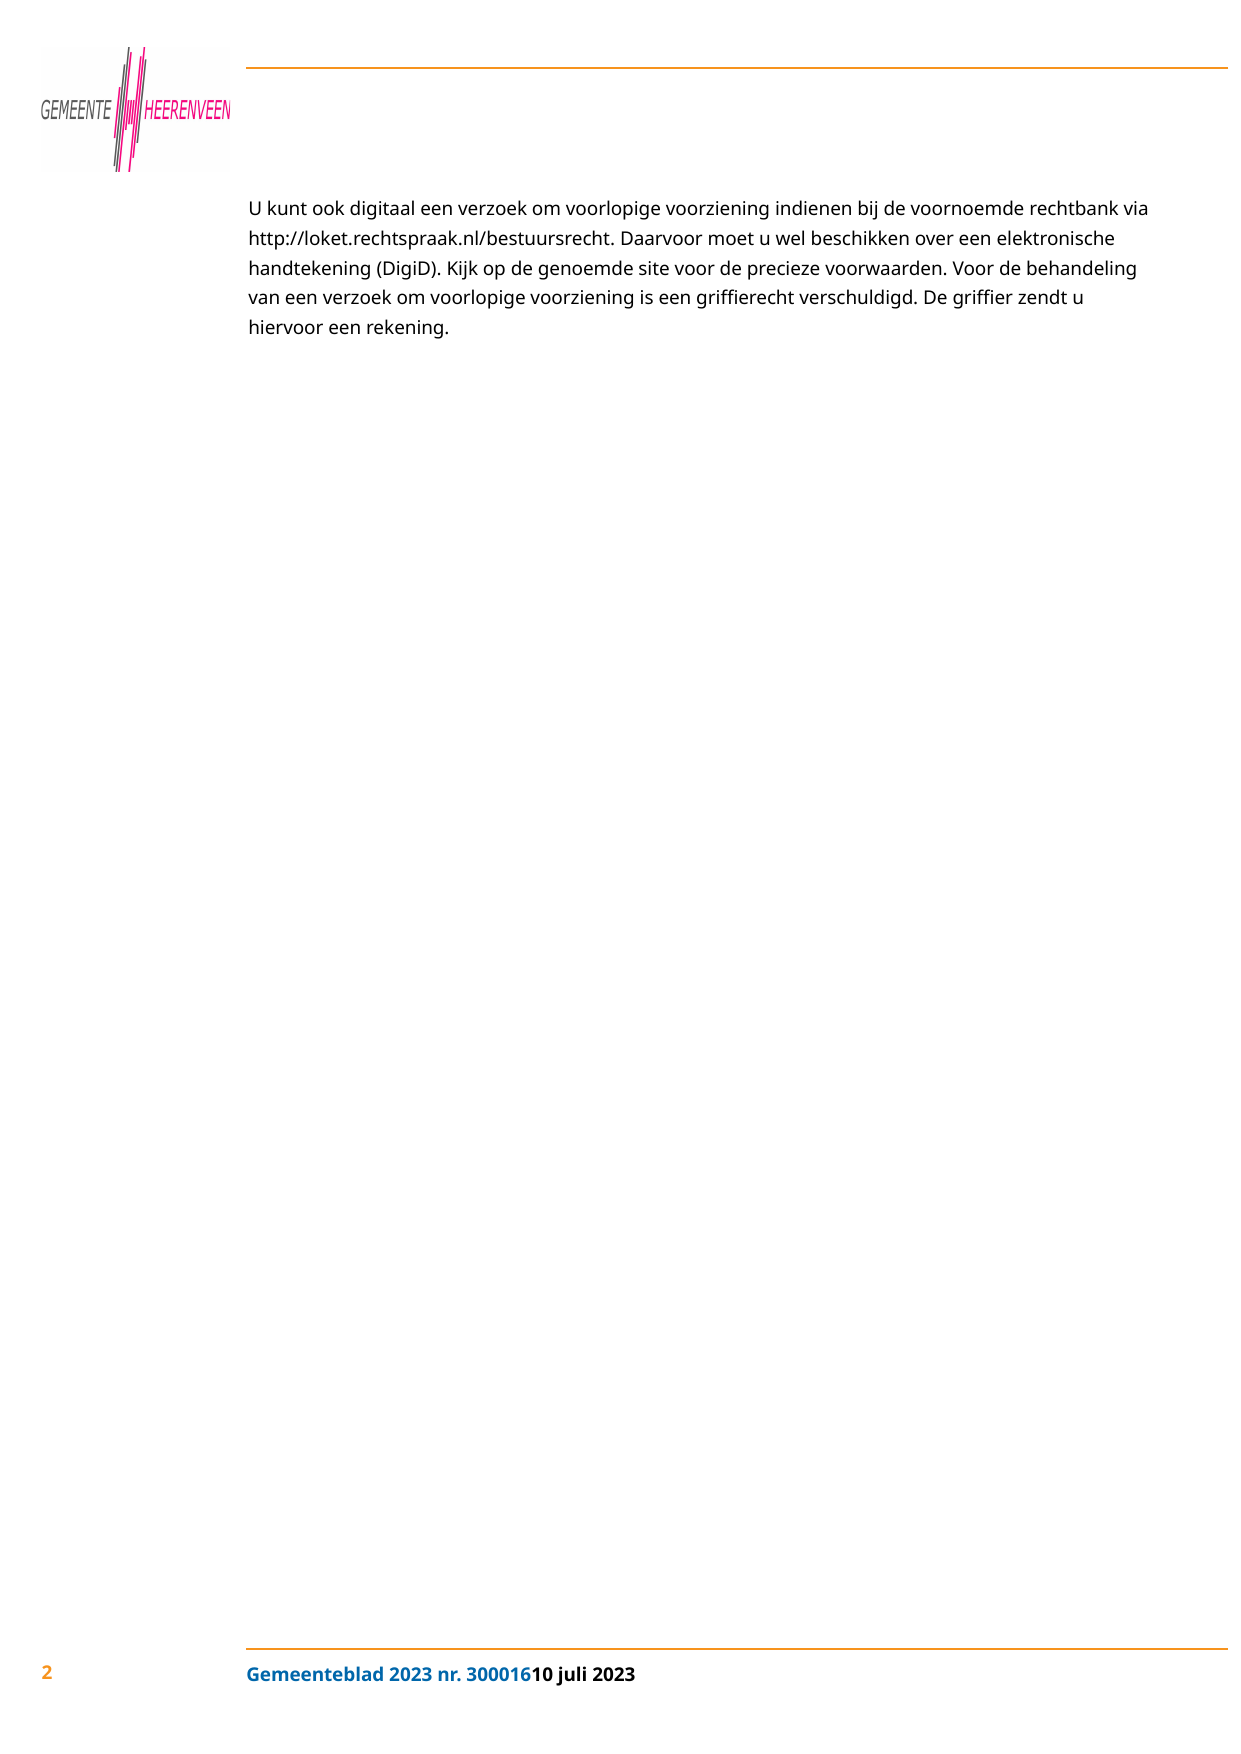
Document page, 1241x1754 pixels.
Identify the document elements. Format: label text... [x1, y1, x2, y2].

picture [41, 47, 231, 172]
text U kunt ook digitaal een verzoek om voorlopige voorziening indienen bij de voornoemde rechtbank via http://loket.rechtspraak.nl/bestuursrecht. Daarvoor moet u wel beschikken over een elektronische handtekening (DigiD). Kijk op de genoemde site voor de precieze voorwaarden. Voor de behandeling van een verzoek om voorlopige voorziening is een griffierecht verschuldigd. De griffier zendt u hiervoor een rekening. [248, 196, 1152, 340]
